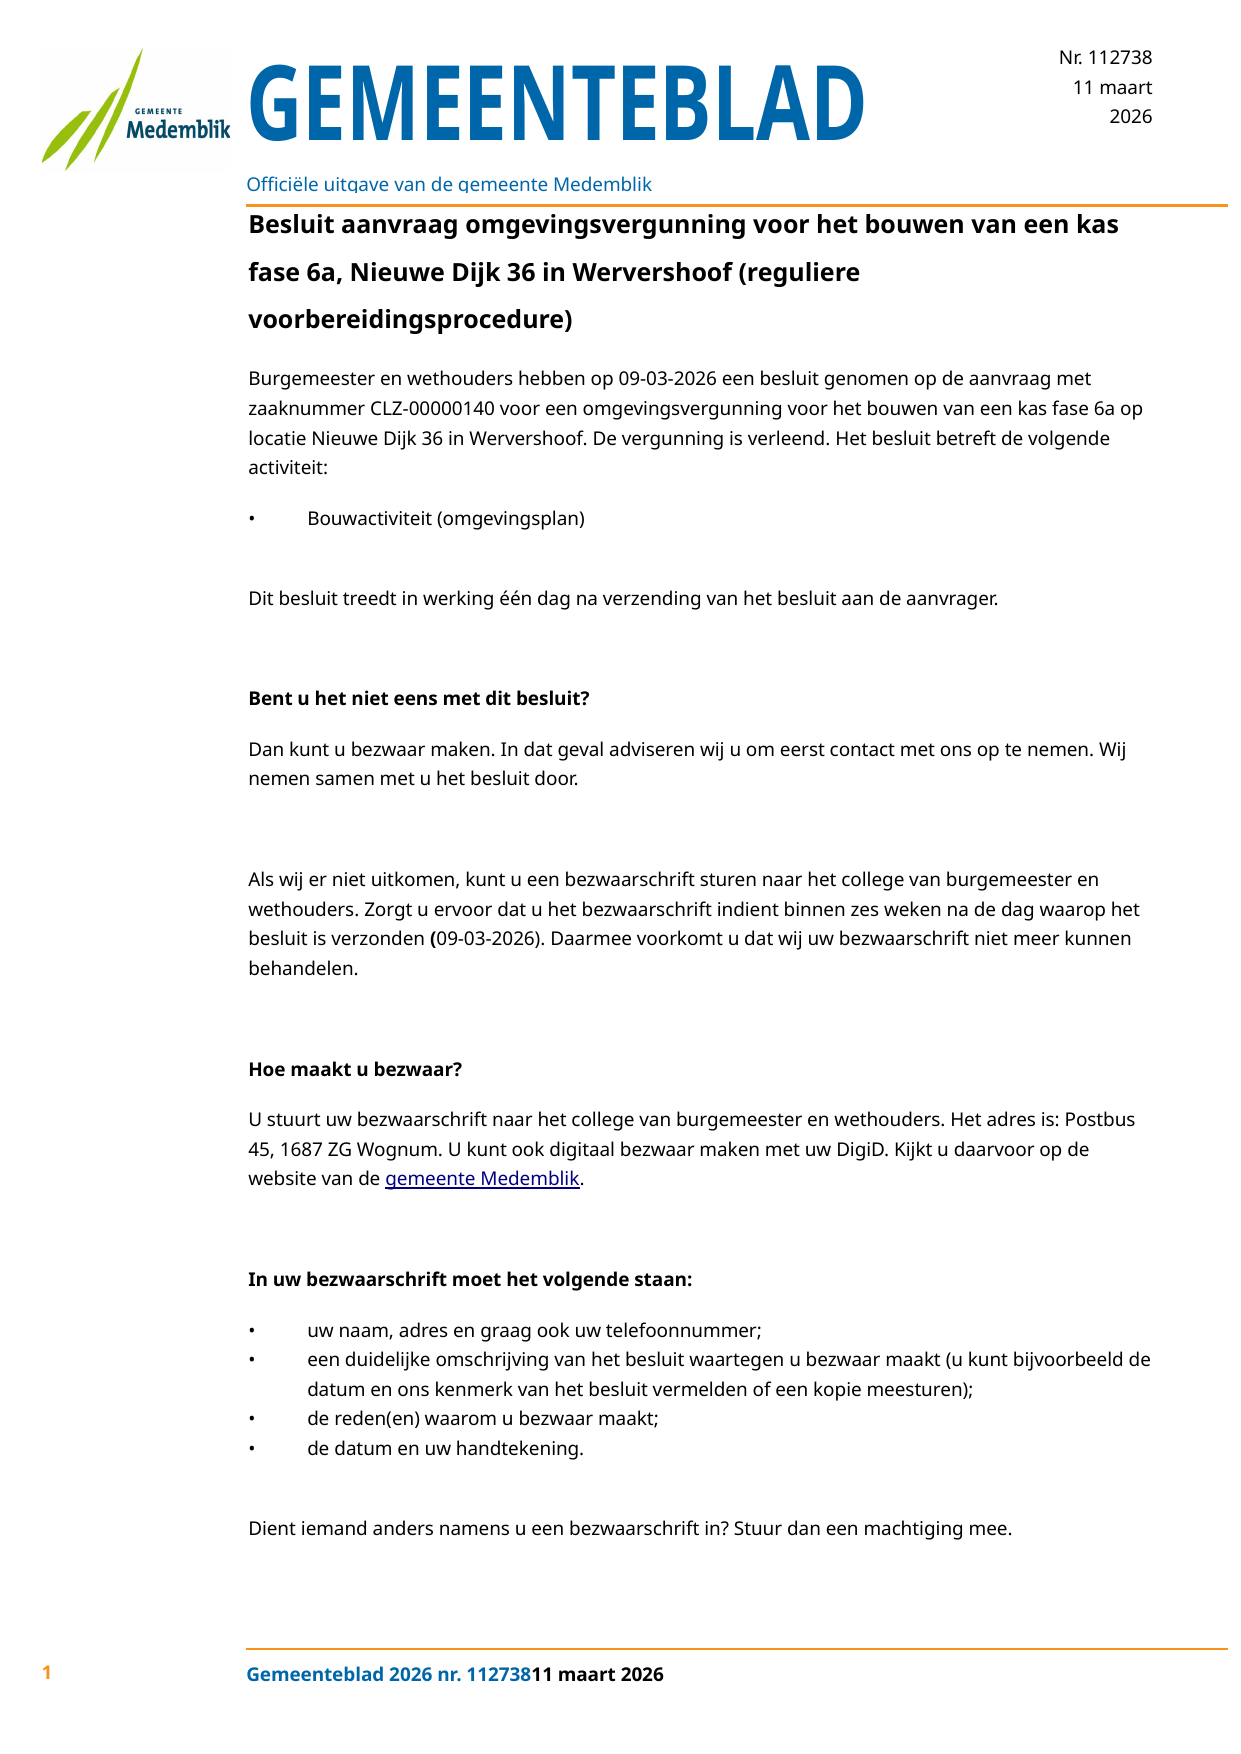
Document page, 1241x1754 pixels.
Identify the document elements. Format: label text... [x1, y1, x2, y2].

text Dit besluit treedt in werking één dag na verzending van het besluit aan de aanvrager. [248, 585, 1152, 610]
list de datum en uw handtekening. [248, 1435, 1152, 1461]
text U stuurt uw bezwaarschrift naar het college van burgemeester en wethouders. Het adres is: Postbus 45, 1687 ZG Wognum. U kunt ook digitaal bezwaar maken met uw DigiD. Kijkt u daarvoor op de website van de gemeente Medemblik. [248, 1106, 1152, 1191]
list uw naam, adres en graag ook uw telefoonnummer; [248, 1317, 1152, 1342]
text Als wij er niet uitkomen, kunt u een bezwaarschrift sturen naar het college van burgemeester en wethouders. Zorgt u ervoor dat u het bezwaarschrift indient binnen zes weken na de dag waarop het besluit is verzonden (09-03-2026). Daarmee voorkomt u dat wij uw bezwaarschrift niet meer kunnen behandelen. [248, 866, 1152, 981]
text Hoe maakt u bezwaar? [248, 1056, 1152, 1082]
text Besluit aanvraag omgevingsvergunning voor het bouwen van een kas fase 6a, Nieuwe Dijk 36 in Wervershoof (reguliere voorbereidingsprocedure) [248, 207, 1152, 336]
list een duidelijke omschrijving van het besluit waartegen u bezwaar maakt (u kunt bijvoorbeeld de datum en ons kenmerk van het besluit vermelden of een kopie meesturen); [248, 1346, 1152, 1402]
picture [41, 47, 231, 172]
text Bent u het niet eens met dit besluit? [248, 686, 1152, 711]
text In uw bezwaarschrift moet het volgende staan: [248, 1266, 1152, 1292]
text Burgemeester en wethouders hebben op 09-03-2026 een besluit genomen op de aanvraag met zaaknummer CLZ-00000140 voor een omgevingsvergunning voor het bouwen van een kas fase 6a op locatie Nieuwe Dijk 36 in Wervershoof. De vergunning is verleend. Het besluit betreft de volgende activiteit: [248, 366, 1152, 480]
text Dient iemand anders namens u een bezwaarschrift in? Stuur dan een machtiging mee. [248, 1515, 1152, 1541]
list Bouwactiviteit (omgevingsplan) [248, 505, 1152, 530]
list de reden(en) waarom u bezwaar maakt; [248, 1406, 1152, 1431]
text Dan kunt u bezwaar maken. In dat geval adviseren wij u om eerst contact met ons op te nemen. Wij nemen samen met u het besluit door. [248, 736, 1152, 791]
